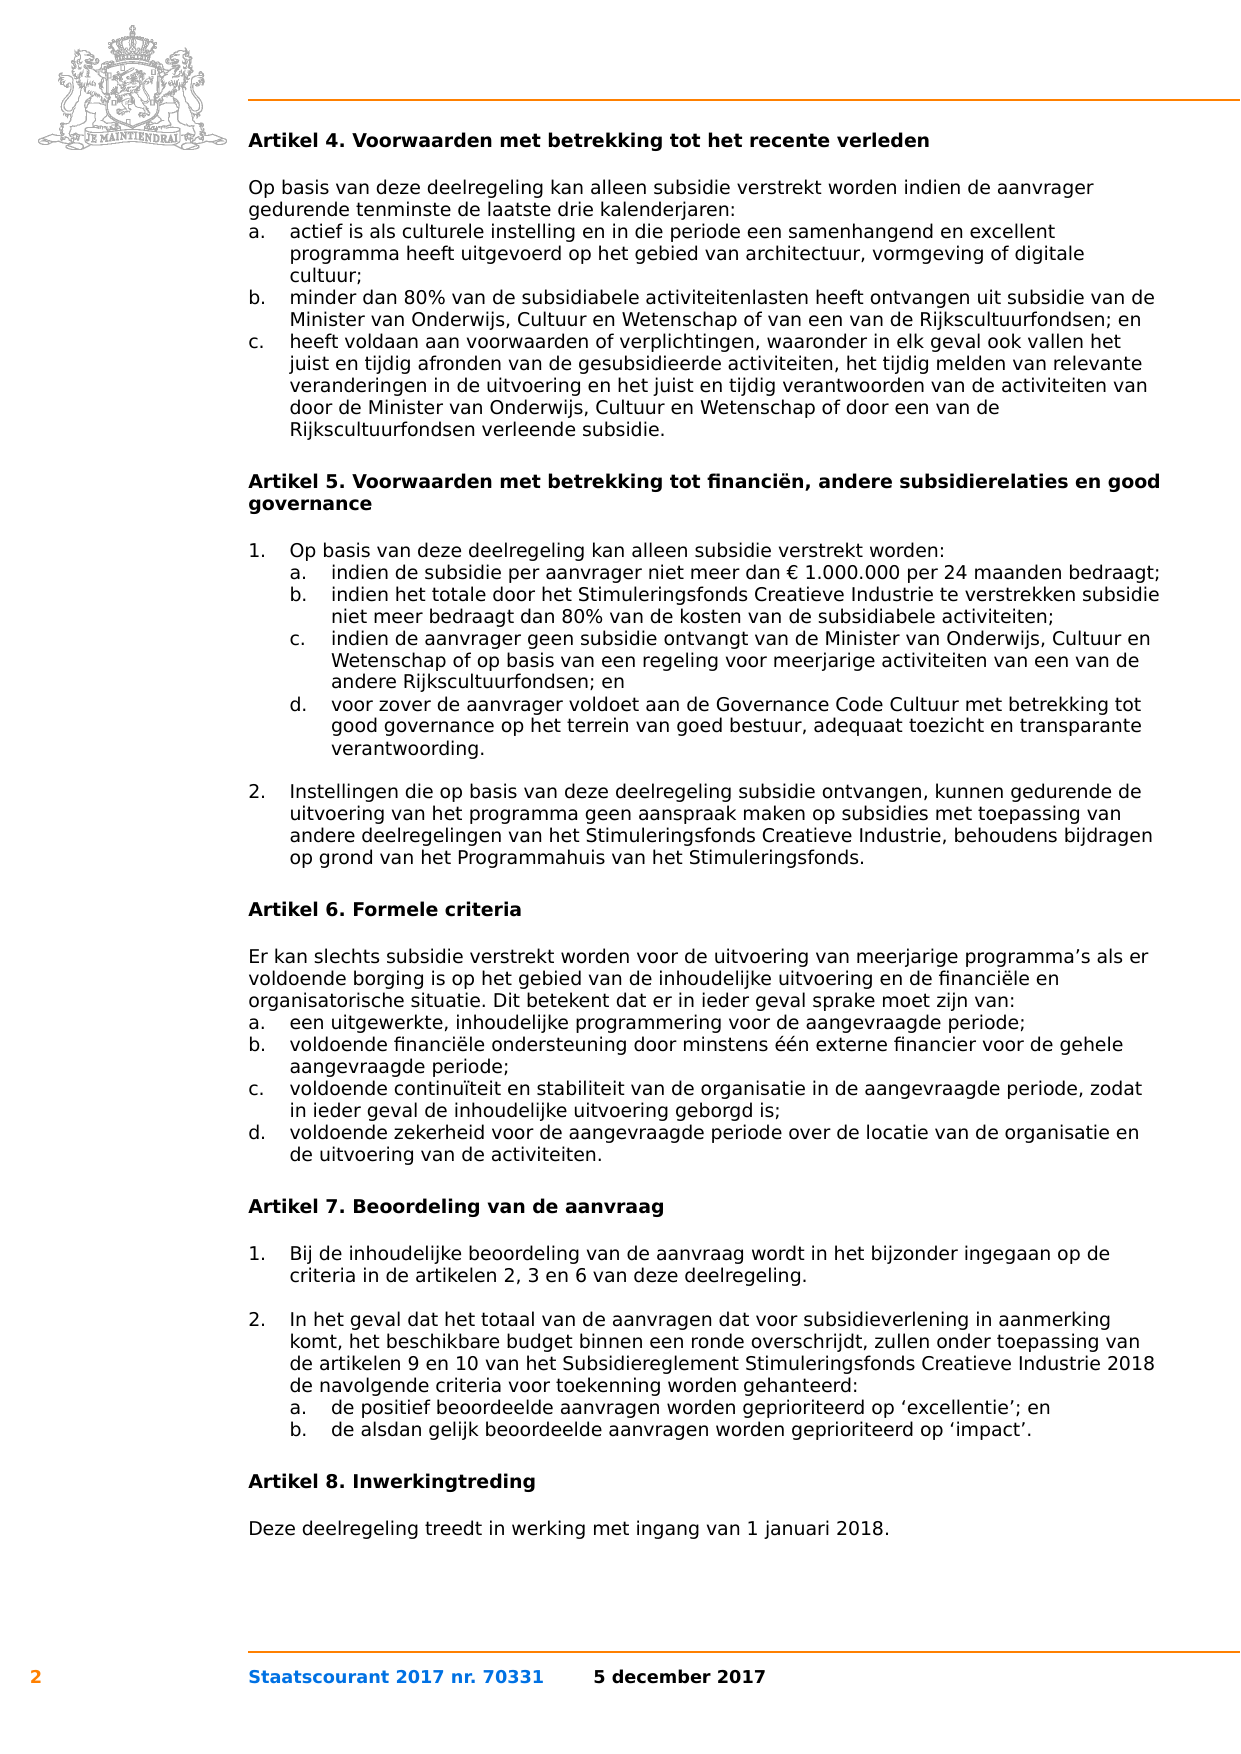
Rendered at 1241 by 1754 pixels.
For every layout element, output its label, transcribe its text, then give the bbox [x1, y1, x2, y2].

text 1. Op basis van deze deelregeling kan alleen subsidie verstrekt worden: [248, 539, 1163, 562]
text 2. In het geval dat het totaal van de aanvragen dat voor subsidieverlening in aanmerking komt, het beschikbare budget binnen een ronde overschrijdt, zullen onder toepassing van de artikelen 9 en 10 van het Subsidiereglement Stimuleringsfonds Creatieve Industrie 2018 de navolgende criteria voor toekenning worden gehanteerd: [248, 1309, 1163, 1397]
text a. een uitgewerkte, inhoudelijke programmering voor de aangevraagde periode; [248, 1012, 1163, 1034]
text a. actief is als culturele instelling en in die periode een samenhangend en excellent programma heeft uitgevoerd op het gebied van architectuur, vormgeving of digitale cultuur; [248, 221, 1163, 287]
text Er kan slechts subsidie verstrekt worden voor de uitvoering van meerjarige programma’s als er voldoende borging is op het gebied van de inhoudelijke uitvoering en de financiële en organisatorische situatie. Dit betekent dat er in ieder geval sprake moet zijn van: [248, 946, 1163, 1012]
text d. voor zover de aanvrager voldoet aan de Governance Code Cultuur met betrekking tot good governance op het terrein van goed bestuur, adequaat toezicht en transparante verantwoording. [289, 693, 1163, 759]
text b. voldoende financiële ondersteuning door minstens één externe financier voor de gehele aangevraagde periode; [248, 1034, 1163, 1078]
text a. indien de subsidie per aanvrager niet meer dan € 1.000.000 per 24 maanden bedraagt; [289, 562, 1163, 583]
text Op basis van deze deelregeling kan alleen subsidie verstrekt worden indien de aanvrager gedurende tenminste de laatste drie kalenderjaren: [248, 177, 1163, 221]
subtitle Artikel 7. Beoordeling van de aanvraag [248, 1196, 1163, 1218]
text a. de positief beoordeelde aanvragen worden geprioriteerd op ‘excellentie’; en [289, 1397, 1163, 1419]
subtitle Artikel 8. Inwerkingtreding [248, 1471, 1163, 1493]
text b. minder dan 80% van de subsidiabele activiteitenlasten heeft ontvangen uit subsidie van de Minister van Onderwijs, Cultuur en Wetenschap of van een van de Rijkscultuurfondsen; en [248, 287, 1163, 331]
text 1. Bij de inhoudelijke beoordeling van de aanvraag wordt in het bijzonder ingegaan op de criteria in de artikelen 2, 3 en 6 van deze deelregeling. [248, 1243, 1163, 1287]
subtitle Artikel 4. Voorwaarden met betrekking tot het recente verleden [248, 130, 1163, 152]
text Deze deelregeling treedt in werking met ingang van 1 januari 2018. [248, 1518, 1163, 1539]
text b. indien het totale door het Stimuleringsfonds Creatieve Industrie te verstrekken subsidie niet meer bedraagt dan 80% van de kosten van de subsidiabele activiteiten; [289, 583, 1163, 627]
subtitle Artikel 5. Voorwaarden met betrekking tot financiën, andere subsidierelaties en good governance [248, 471, 1163, 514]
text b. de alsdan gelijk beoordeelde aanvragen worden geprioriteerd op ‘impact’. [289, 1419, 1163, 1441]
text d. voldoende zekerheid voor de aangevraagde periode over de locatie van de organisatie en de uitvoering van de activiteiten. [248, 1122, 1163, 1166]
picture [38, 25, 227, 150]
text c. voldoende continuïteit en stabiliteit van de organisatie in de aangevraagde periode, zodat in ieder geval de inhoudelijke uitvoering geborgd is; [248, 1078, 1163, 1122]
subtitle Artikel 6. Formele criteria [248, 899, 1163, 921]
text 2. Instellingen die op basis van deze deelregeling subsidie ontvangen, kunnen gedurende de uitvoering van het programma geen aanspraak maken op subsidies met toepassing van andere deelregelingen van het Stimuleringsfonds Creatieve Industrie, behoudens bijdragen op grond van het Programmahuis van het Stimuleringsfonds. [248, 781, 1163, 869]
text c. heeft voldaan aan voorwaarden of verplichtingen, waaronder in elk geval ook vallen het juist en tijdig afronden van de gesubsidieerde activiteiten, het tijdig melden van relevante veranderingen in de uitvoering en het juist en tijdig verantwoorden van de activiteiten van door de Minister van Onderwijs, Cultuur en Wetenschap of door een van de Rijkscultuurfondsen verleende subsidie. [248, 331, 1163, 441]
text c. indien de aanvrager geen subsidie ontvangt van de Minister van Onderwijs, Cultuur en Wetenschap of op basis van een regeling voor meerjarige activiteiten van een van de andere Rijkscultuurfondsen; en [289, 627, 1163, 693]
